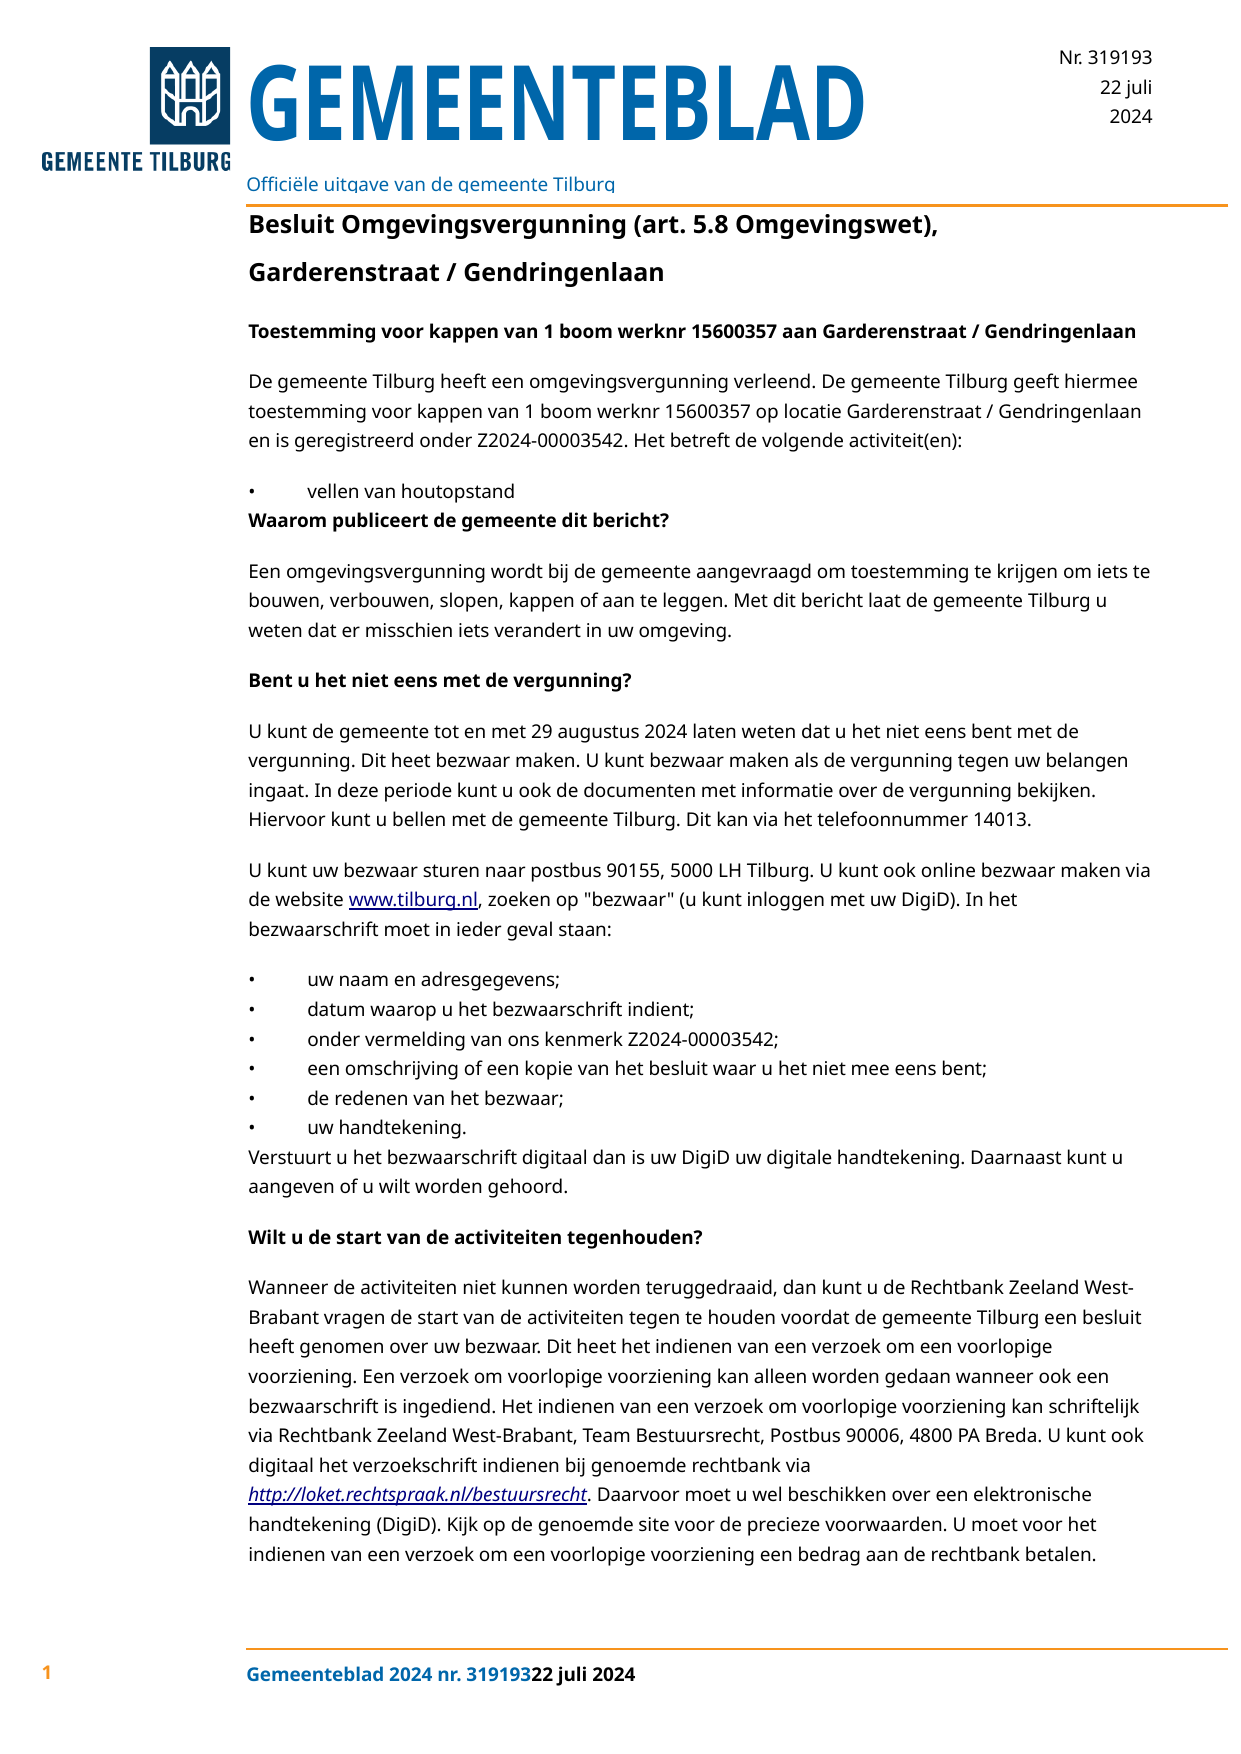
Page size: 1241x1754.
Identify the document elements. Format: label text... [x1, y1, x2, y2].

text U kunt de gemeente tot en met 29 augustus 2024 laten weten dat u het niet eens bent met de vergunning. Dit heet bezwaar maken. U kunt bezwaar maken als de vergunning tegen uw belangen ingaat. In deze periode kunt u ook de documenten met informatie over de vergunning bekijken. Hiervoor kunt u bellen met de gemeente Tilburg. Dit kan via het telefoonnummer 14013. [248, 718, 1152, 832]
list een omschrijving of een kopie van het besluit waar u het niet mee eens bent; [248, 1055, 1152, 1081]
list datum waarop u het bezwaarschrift indient; [248, 996, 1152, 1022]
list uw naam en adresgegevens; [248, 967, 1152, 992]
text Bent u het niet eens met de vergunning? [248, 667, 1152, 693]
list onder vermelding van ons kenmerk Z2024-00003542; [248, 1026, 1152, 1052]
text Wilt u de start van de activiteiten tegenhouden? [248, 1224, 1152, 1250]
text Wanneer de activiteiten niet kunnen worden teruggedraaid, dan kunt u de Rechtbank Zeeland West-Brabant vragen de start van de activiteiten tegen te houden voordat de gemeente Tilburg een besluit heeft genomen over uw bezwaar. Dit heet het indienen van een verzoek om een voorlopige voorziening. Een verzoek om voorlopige voorziening kan alleen worden gedaan wanneer ook een bezwaarschrift is ingediend. Het indienen van een verzoek om voorlopige voorziening kan schriftelijk via Rechtbank Zeeland West-Brabant, Team Bestuursrecht, Postbus 90006, 4800 PA Breda. U kunt ook digitaal het verzoekschrift indienen bij genoemde rechtbank via http://loket.rechtspraak.nl/bestuursrecht. Daarvoor moet u wel beschikken over een elektronische handtekening (DigiD). Kijk op de genoemde site voor de precieze voorwaarden. U moet voor het indienen van een verzoek om een voorlopige voorziening een bedrag aan de rechtbank betalen. [248, 1274, 1152, 1567]
text Waarom publiceert de gemeente dit bericht? [248, 507, 1152, 533]
picture [41, 47, 231, 172]
text Verstuurt u het bezwaarschrift digitaal dan is uw DigiD uw digitale handtekening. Daarnaast kunt u aangeven of u wilt worden gehoord. [248, 1144, 1152, 1199]
text Besluit Omgevingsvergunning (art. 5.8 Omgevingswet), Garderenstraat / Gendringenlaan [248, 207, 1152, 288]
list vellen van houtopstand [248, 478, 1152, 504]
text Een omgevingsvergunning wordt bij de gemeente aangevraagd om toestemming te krijgen om iets te bouwen, verbouwen, slopen, kappen of aan te leggen. Met dit bericht laat de gemeente Tilburg u weten dat er misschien iets verandert in uw omgeving. [248, 558, 1152, 643]
text U kunt uw bezwaar sturen naar postbus 90155, 5000 LH Tilburg. U kunt ook online bezwaar maken via de website www.tilburg.nl, zoeken op "bezwaar" (u kunt inloggen met uw DigiD). In het bezwaarschrift moet in ieder geval staan: [248, 857, 1152, 942]
text Toestemming voor kappen van 1 boom werknr 15600357 aan Garderenstraat / Gendringenlaan [248, 318, 1152, 344]
list uw handtekening. [248, 1114, 1152, 1140]
text De gemeente Tilburg heeft een omgevingsvergunning verleend. De gemeente Tilburg geeft hiermee toestemming voor kappen van 1 boom werknr 15600357 op locatie Garderenstraat / Gendringenlaan en is geregistreerd onder Z2024-00003542. Het betreft de volgende activiteit(en): [248, 368, 1152, 453]
list de redenen van het bezwaar; [248, 1085, 1152, 1111]
